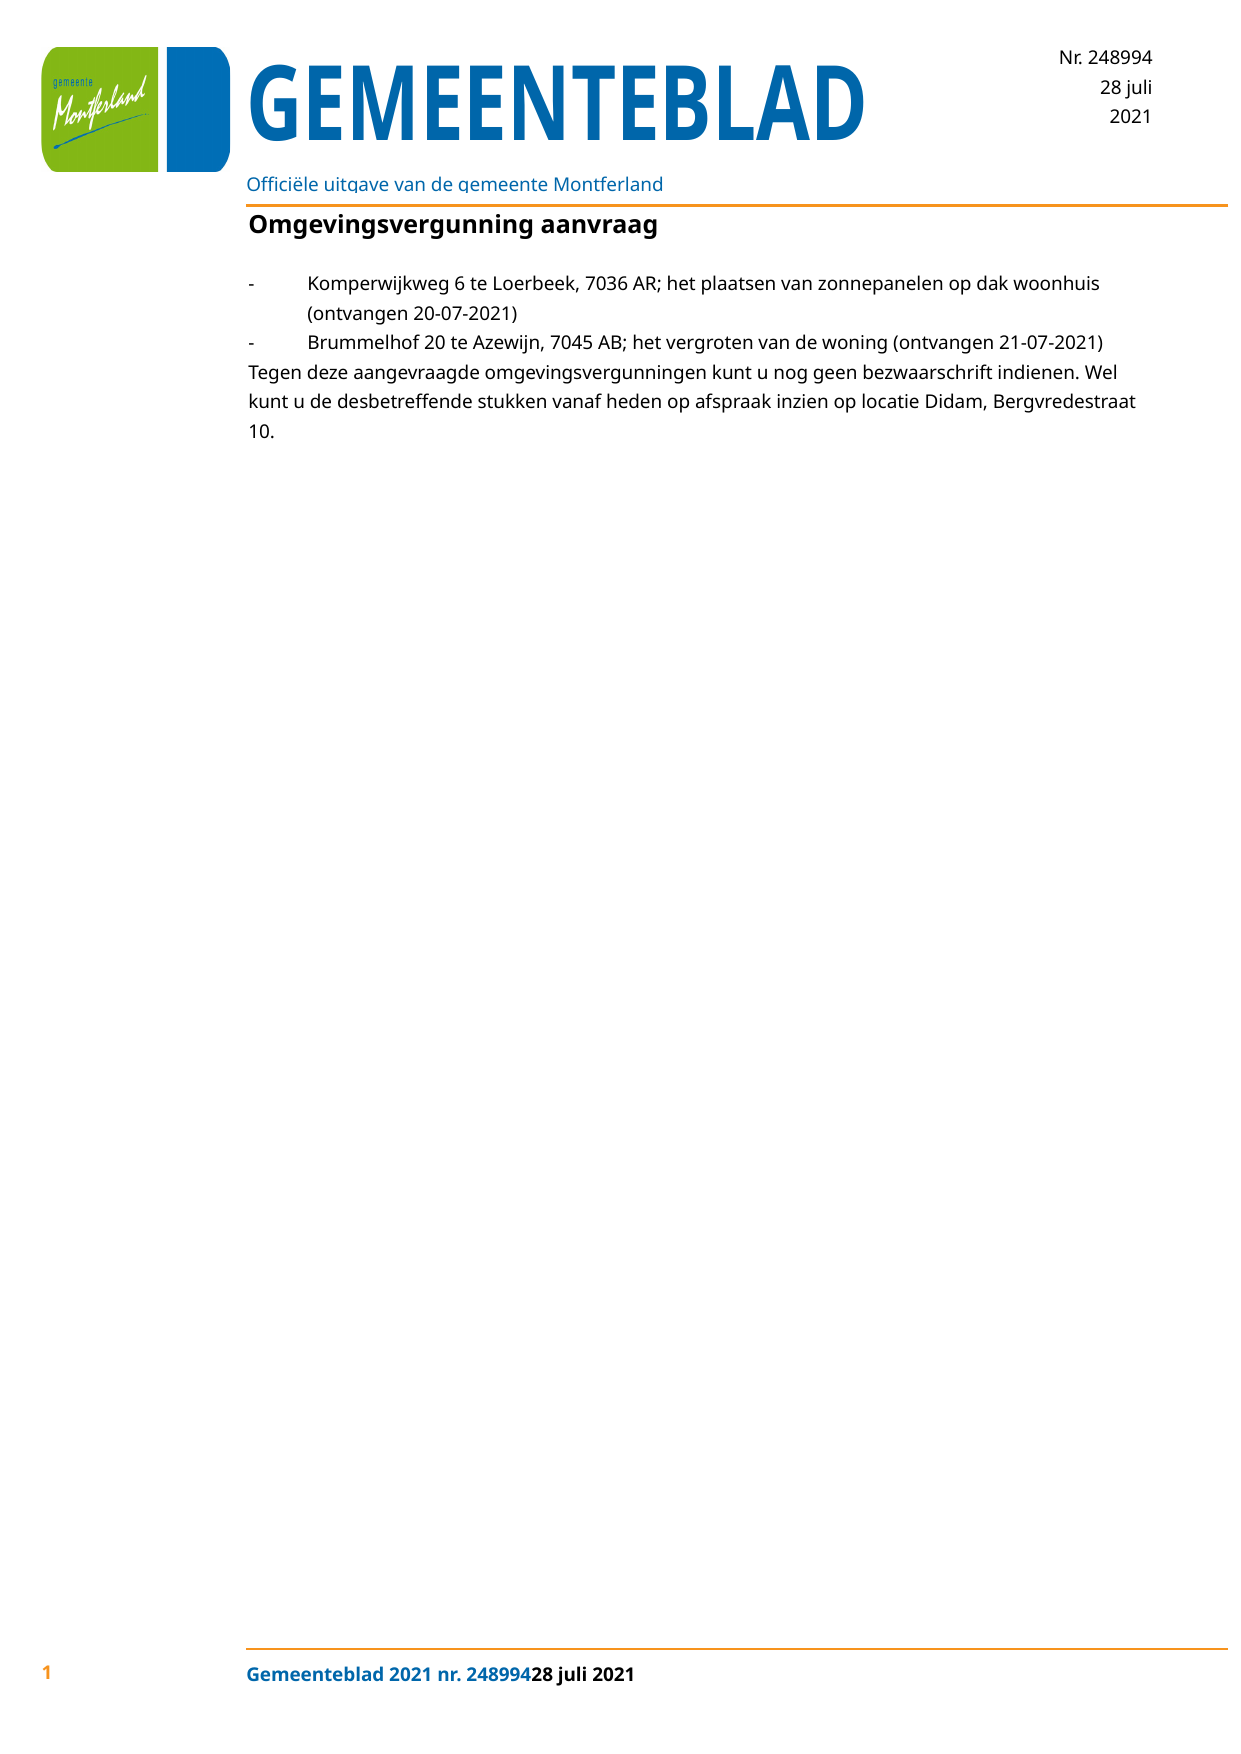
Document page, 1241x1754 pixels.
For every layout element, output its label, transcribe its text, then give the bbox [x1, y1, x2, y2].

list Brummelhof 20 te Azewijn, 7045 AB; het vergroten van de woning (ontvangen 21-07-2021) [248, 329, 1152, 355]
text Omgevingsvergunning aanvraag [248, 207, 1152, 241]
list Komperwijkweg 6 te Loerbeek, 7036 AR; het plaatsen van zonnepanelen op dak woonhuis (ontvangen 20-07-2021) [248, 270, 1152, 326]
picture [41, 47, 231, 172]
text Tegen deze aangevraagde omgevingsvergunningen kunt u nog geen bezwaarschrift indienen. Wel kunt u de desbetreffende stukken vanaf heden op afspraak inzien op locatie Didam, Bergvredestraat 10. [248, 359, 1152, 444]
